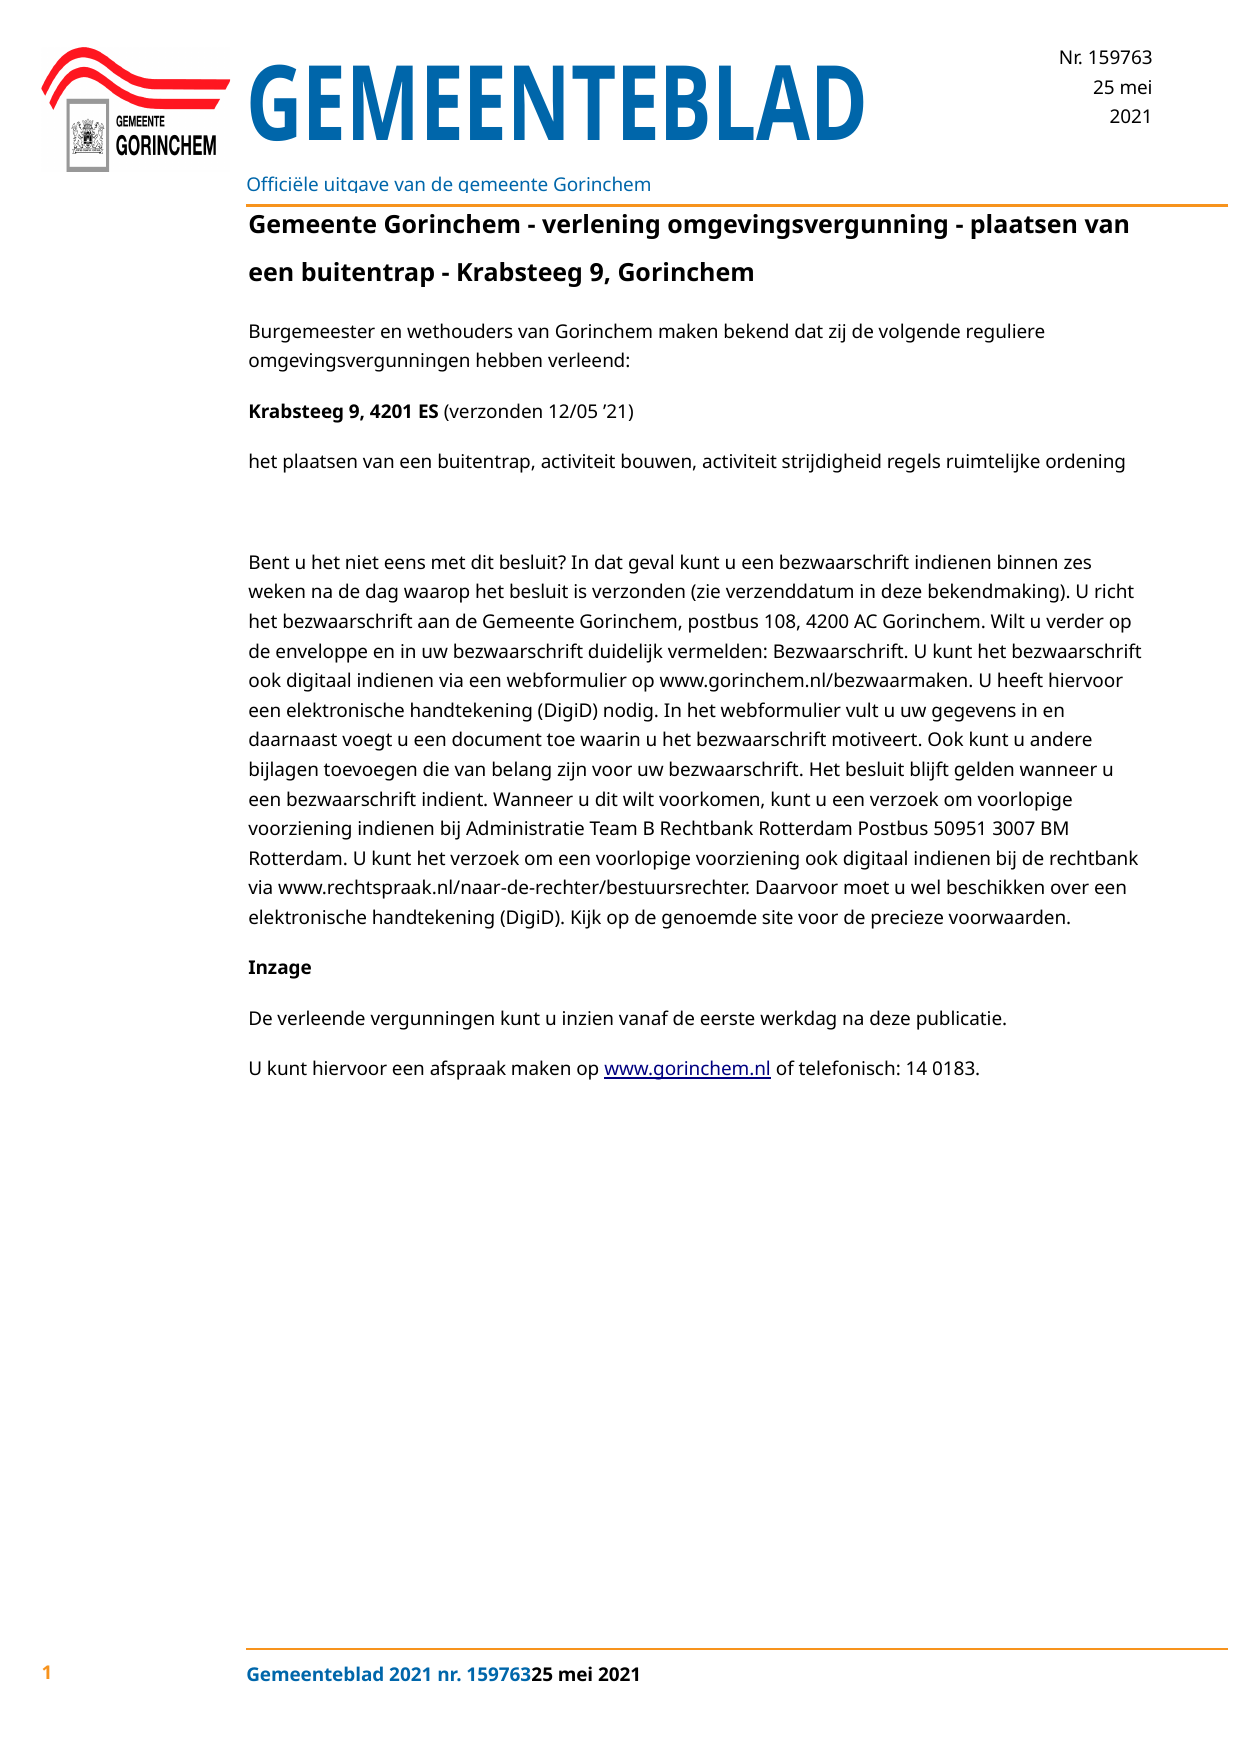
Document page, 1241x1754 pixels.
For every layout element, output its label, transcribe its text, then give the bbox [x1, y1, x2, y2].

text Gemeente Gorinchem - verlening omgevingsvergunning - plaatsen van een buitentrap - Krabsteeg 9, Gorinchem [248, 207, 1152, 288]
text De verleende vergunningen kunt u inzien vanaf de eerste werkdag na deze publicatie. [248, 1005, 1152, 1031]
text Burgemeester en wethouders van Gorinchem maken bekend dat zij de volgende reguliere omgevingsvergunningen hebben verleend: [248, 318, 1152, 373]
text Krabsteeg 9, 4201 ES (verzonden 12/05 ’21) [248, 398, 1152, 424]
text Bent u het niet eens met dit besluit? In dat geval kunt u een bezwaarschrift indienen binnen zes weken na de dag waarop het besluit is verzonden (zie verzenddatum in deze bekendmaking). U richt het bezwaarschrift aan de Gemeente Gorinchem, postbus 108, 4200 AC Gorinchem. Wilt u verder op de enveloppe en in uw bezwaarschrift duidelijk vermelden: Bezwaarschrift. U kunt het bezwaarschrift ook digitaal indienen via een webformulier op www.gorinchem.nl/bezwaarmaken. U heeft hiervoor een elektronische handtekening (DigiD) nodig. In het webformulier vult u uw gegevens in en daarnaast voegt u een document toe waarin u het bezwaarschrift motiveert. Ook kunt u andere bijlagen toevoegen die van belang zijn voor uw bezwaarschrift. Het besluit blijft gelden wanneer u een bezwaarschrift indient. Wanneer u dit wilt voorkomen, kunt u een verzoek om voorlopige voorziening indienen bij Administratie Team B Rechtbank Rotterdam Postbus 50951 3007 BM Rotterdam. U kunt het verzoek om een voorlopige voorziening ook digitaal indienen bij de rechtbank via www.rechtspraak.nl/naar-de-rechter/bestuursrechter. Daarvoor moet u wel beschikken over een elektronische handtekening (DigiD). Kijk op de genoemde site voor de precieze voorwaarden. [248, 549, 1152, 930]
text het plaatsen van een buitentrap, activiteit bouwen, activiteit strijdigheid regels ruimtelijke ordening [248, 448, 1152, 474]
text U kunt hiervoor een afspraak maken op www.gorinchem.nl of telefonisch: 14 0183. [248, 1055, 1152, 1081]
picture [41, 47, 231, 172]
text Inzage [248, 954, 1152, 980]
